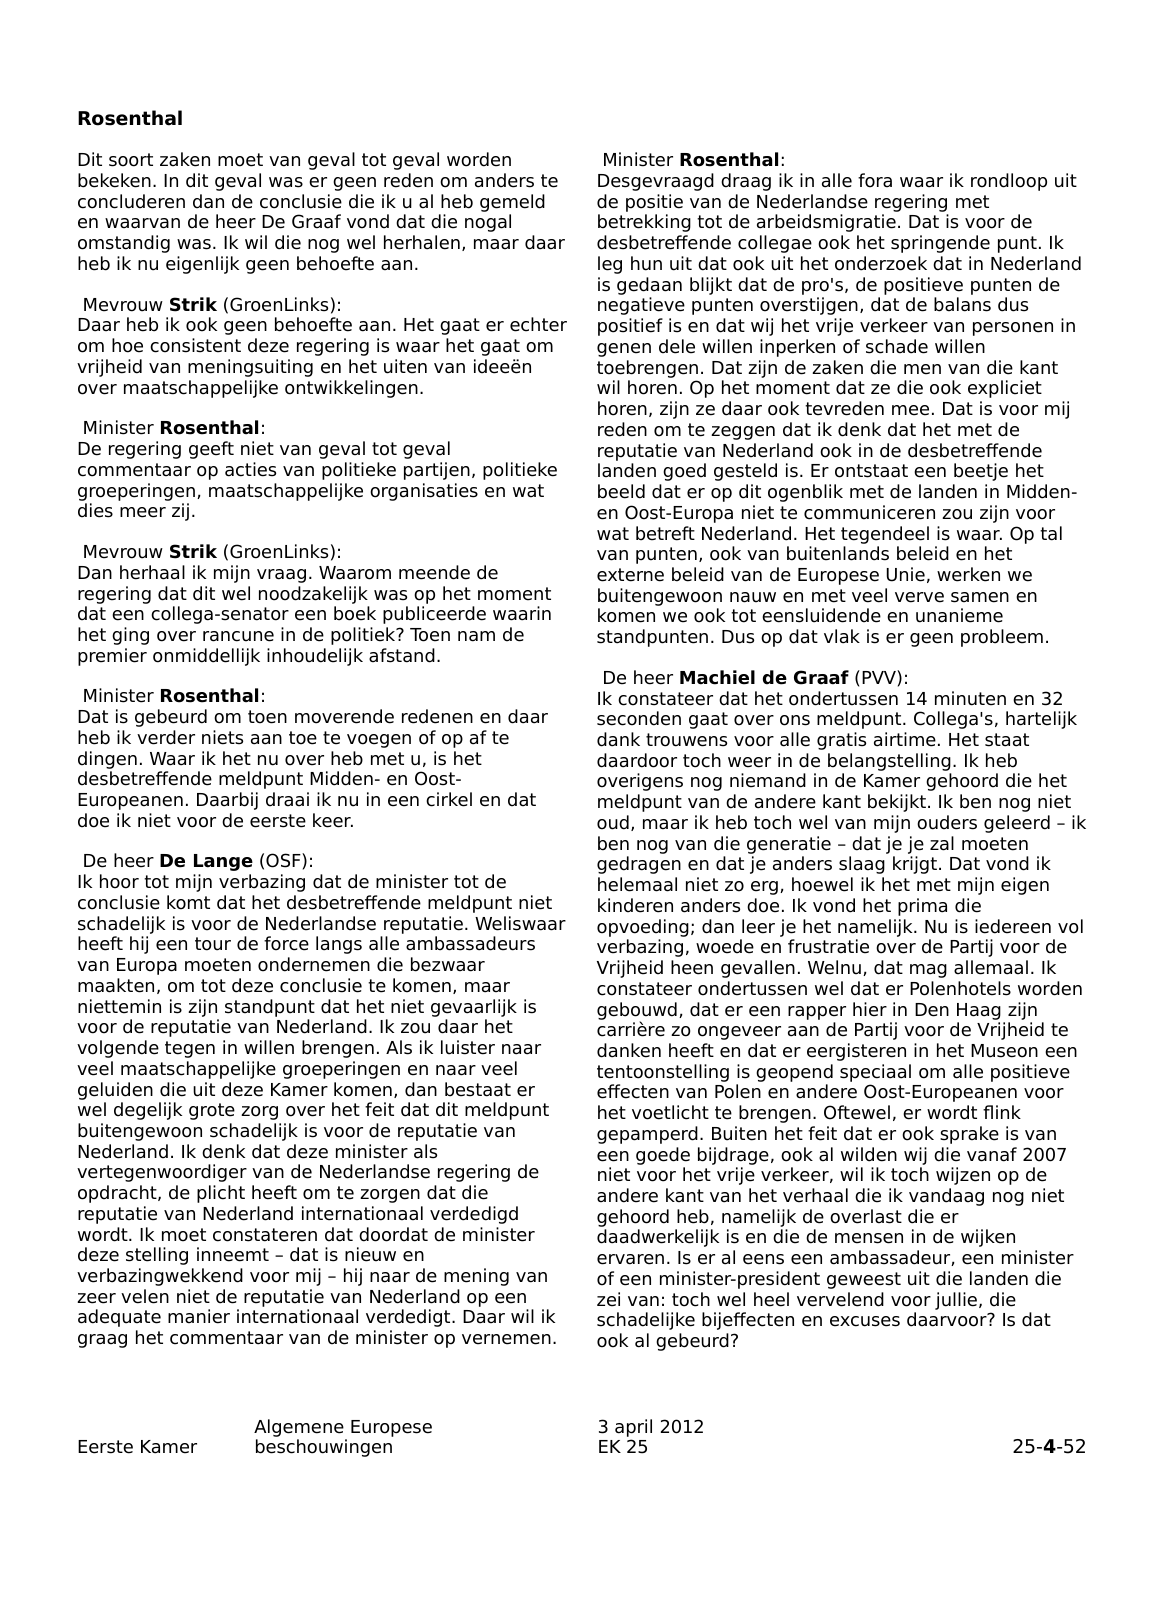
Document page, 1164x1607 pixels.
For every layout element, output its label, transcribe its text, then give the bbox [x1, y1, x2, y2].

text De heer De Lange (OSF): [77, 851, 567, 872]
text Dan herhaal ik mijn vraag. Waarom meende de regering dat dit wel noodzakelijk was op het moment dat een collega-senator een boek publiceerde waarin het ging over rancune in de politiek? Toen nam de premier onmiddellijk inhoudelijk afstand. [77, 563, 567, 666]
text Mevrouw Strik (GroenLinks): [77, 542, 567, 563]
text De regering geeft niet van geval tot geval commentaar op acties van politieke partijen, politieke groeperingen, maatschappelijke organisaties en wat dies meer zij. [77, 439, 567, 522]
text Daar heb ik ook geen behoefte aan. Het gaat er echter om hoe consistent deze regering is waar het gaat om vrijheid van meningsuiting en het uiten van ideeën over maatschappelijke ontwikkelingen. [77, 315, 567, 398]
text Ik hoor tot mijn verbazing dat de minister tot de conclusie komt dat het desbetreffende meldpunt niet schadelijk is voor de Nederlandse reputatie. Weliswaar heeft hij een tour de force langs alle ambassadeurs van Europa moeten ondernemen die bezwaar maakten, om tot deze conclusie te komen, maar niettemin is zijn standpunt dat het niet gevaarlijk is voor de reputatie van Nederland. Ik zou daar het volgende tegen in willen brengen. Als ik luister naar veel maatschappelijke groeperingen en naar veel geluiden die uit deze Kamer komen, dan bestaat er wel degelijk grote zorg over het feit dat dit meldpunt buitengewoon schadelijk is voor de reputatie van Nederland. Ik denk dat deze minister als vertegenwoordiger van de Nederlandse regering de opdracht, de plicht heeft om te zorgen dat die reputatie van Nederland internationaal verdedigd wordt. Ik moet constateren dat doordat de minister deze stelling inneemt – dat is nieuw en verbazingwekkend voor mij – hij naar de mening van zeer velen niet de reputatie van Nederland op een adequate manier internationaal verdedigt. Daar wil ik graag het commentaar van de minister op vernemen. [77, 872, 567, 1349]
text Dit soort zaken moet van geval tot geval worden bekeken. In dit geval was er geen reden om anders te concluderen dan de conclusie die ik u al heb gemeld en waarvan de heer De Graaf vond dat die nogal omstandig was. Ik wil die nog wel herhalen, maar daar heb ik nu eigenlijk geen behoefte aan. [77, 150, 567, 274]
text Mevrouw Strik (GroenLinks): [77, 294, 567, 315]
text Minister Rosenthal: [77, 418, 567, 439]
text Ik constateer dat het ondertussen 14 minuten en 32 seconden gaat over ons meldpunt. Collega's, hartelijk dank trouwens voor alle gratis airtime. Het staat daardoor toch weer in de belangstelling. Ik heb overigens nog niemand in de Kamer gehoord die het meldpunt van de andere kant bekijkt. Ik ben nog niet oud, maar ik heb toch wel van mijn ouders geleerd – ik ben nog van die generatie – dat je je zal moeten gedragen en dat je anders slaag krijgt. Dat vond ik helemaal niet zo erg, hoewel ik het met mijn eigen kinderen anders doe. Ik vond het prima die opvoeding; dan leer je het namelijk. Nu is iedereen vol verbazing, woede en frustratie over de Partij voor de Vrijheid heen gevallen. Welnu, dat mag allemaal. Ik constateer ondertussen wel dat er Polenhotels worden gebouwd, dat er een rapper hier in Den Haag zijn carrière zo ongeveer aan de Partij voor de Vrijheid te danken heeft en dat er eergisteren in het Museon een tentoonstelling is geopend speciaal om alle positieve effecten van Polen en andere Oost-Europeanen voor het voetlicht te brengen. Oftewel, er wordt flink gepamperd. Buiten het feit dat er ook sprake is van een goede bijdrage, ook al wilden wij die vanaf 2007 niet voor het vrije verkeer, wil ik toch wijzen op de andere kant van het verhaal die ik vandaag nog niet gehoord heb, namelijk de overlast die er daadwerkelijk is en die de mensen in de wijken ervaren. Is er al eens een ambassadeur, een minister of een minister-president geweest uit die landen die zei van: toch wel heel vervelend voor jullie, die schadelijke bijeffecten en excuses daarvoor? Is dat ook al gebeurd? [596, 688, 1087, 1352]
text Dat is gebeurd om toen moverende redenen en daar heb ik verder niets aan toe te voegen of op af te dingen. Waar ik het nu over heb met u, is het desbetreffende meldpunt Midden- en Oost-Europeanen. Daarbij draai ik nu in een cirkel en dat doe ik niet voor de eerste keer. [77, 707, 567, 831]
text Minister Rosenthal: [77, 686, 567, 707]
text De heer Machiel de Graaf (PVV): [596, 668, 1087, 688]
text Desgevraagd draag ik in alle fora waar ik rondloop uit de positie van de Nederlandse regering met betrekking tot de arbeidsmigratie. Dat is voor de desbetreffende collegae ook het springende punt. Ik leg hun uit dat ook uit het onderzoek dat in Nederland is gedaan blijkt dat de pro's, de positieve punten de negatieve punten overstijgen, dat de balans dus positief is en dat wij het vrije verkeer van personen in genen dele willen inperken of schade willen toebrengen. Dat zijn de zaken die men van die kant wil horen. Op het moment dat ze die ook expliciet horen, zijn ze daar ook tevreden mee. Dat is voor mij reden om te zeggen dat ik denk dat het met de reputatie van Nederland ook in de desbetreffende landen goed gesteld is. Er ontstaat een beetje het beeld dat er op dit ogenblik met de landen in Midden- en Oost-Europa niet te communiceren zou zijn voor wat betreft Nederland. Het tegendeel is waar. Op tal van punten, ook van buitenlands beleid en het externe beleid van de Europese Unie, werken we buitengewoon nauw en met veel verve samen en komen we ook tot eensluidende en unanieme standpunten. Dus op dat vlak is er geen probleem. [596, 171, 1087, 648]
text Minister Rosenthal: [596, 150, 1087, 171]
